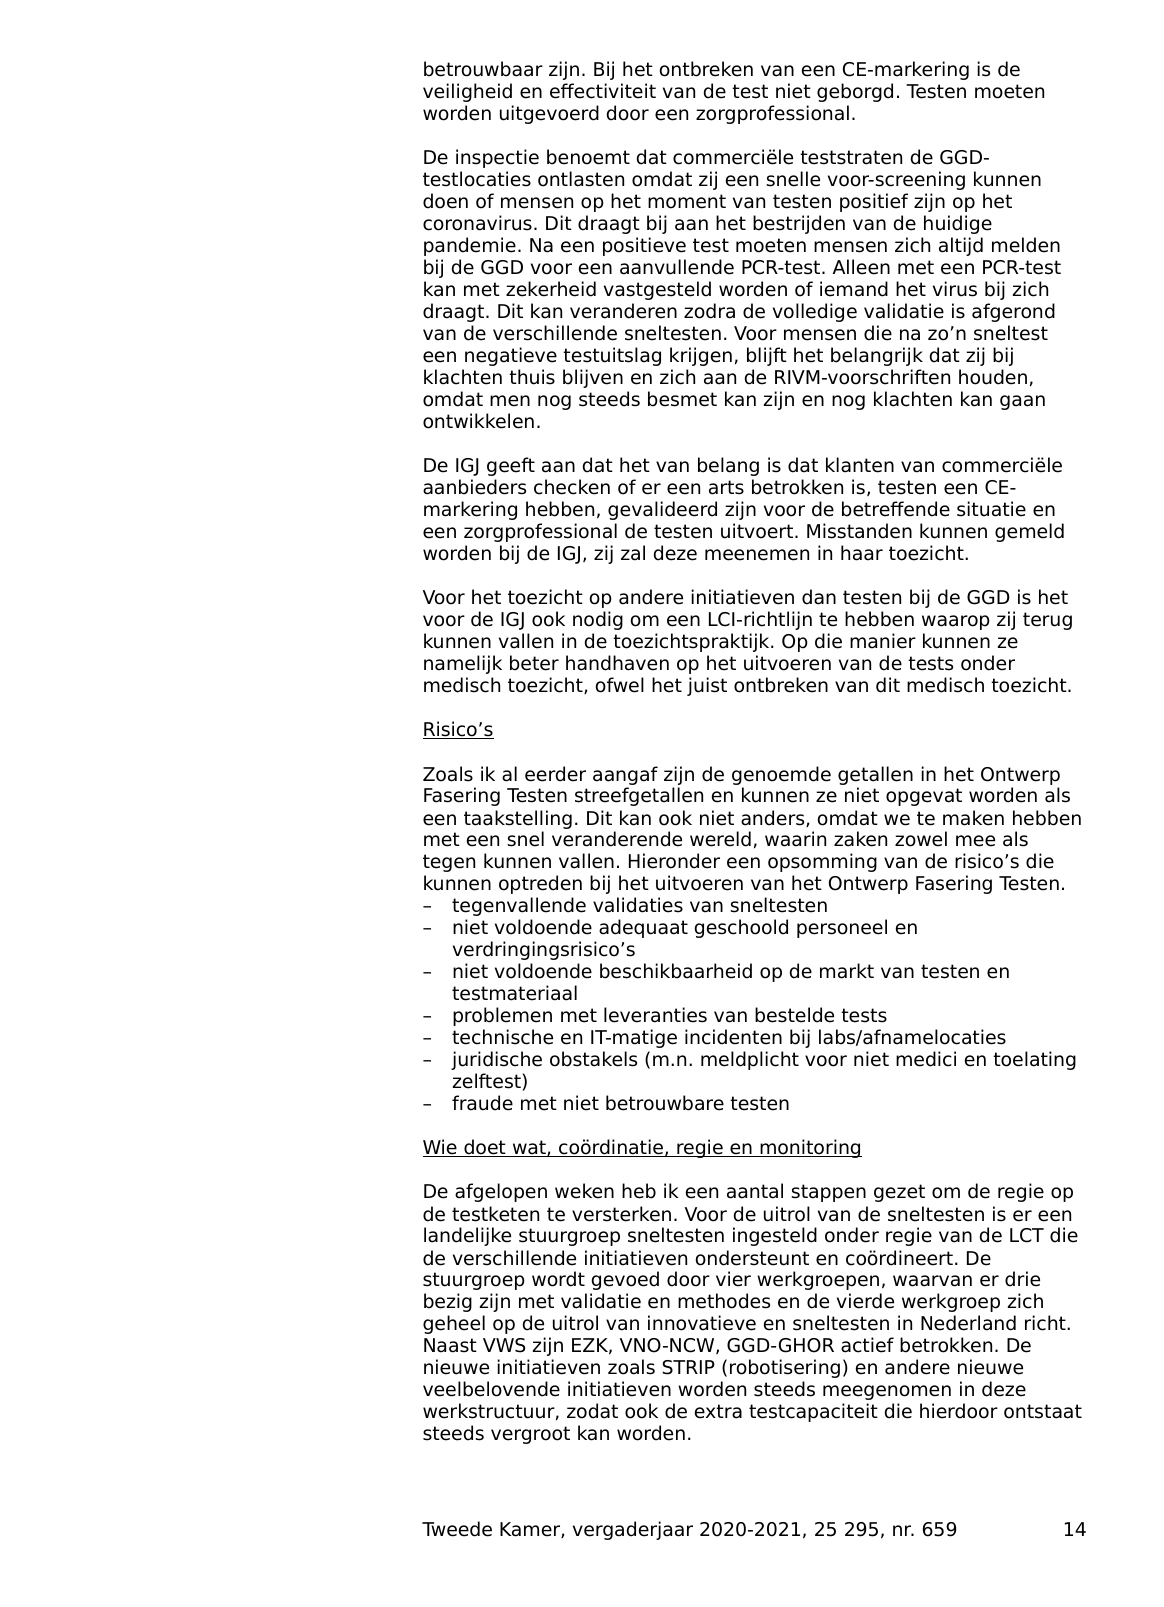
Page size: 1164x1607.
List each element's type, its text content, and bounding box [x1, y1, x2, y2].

text De IGJ geeft aan dat het van belang is dat klanten van commerciële aanbieders checken of er een arts betrokken is, testen een CE-markering hebben, gevalideerd zijn voor de betreffende situatie en een zorgprofessional de testen uitvoert. Misstanden kunnen gemeld worden bij de IGJ, zij zal deze meenemen in haar toezicht. [422, 455, 1087, 565]
text – juridische obstakels (m.n. meldplicht voor niet medici en toelating zelftest) [422, 1049, 1087, 1093]
subtitle Wie doet wat, coördinatie, regie en monitoring [422, 1137, 1087, 1159]
text De inspectie benoemt dat commerciële teststraten de GGD-testlocaties ontlasten omdat zij een snelle voor-screening kunnen doen of mensen op het moment van testen positief zijn op het coronavirus. Dit draagt bij aan het bestrijden van de huidige pandemie. Na een positieve test moeten mensen zich altijd melden bij de GGD voor een aanvullende PCR-test. Alleen met een PCR-test kan met zekerheid vastgesteld worden of iemand het virus bij zich draagt. Dit kan veranderen zodra de volledige validatie is afgerond van de verschillende sneltesten. Voor mensen die na zo’n sneltest een negatieve testuitslag krijgen, blijft het belangrijk dat zij bij klachten thuis blijven en zich aan de RIVM-voorschriften houden, omdat men nog steeds besmet kan zijn en nog klachten kan gaan ontwikkelen. [422, 147, 1087, 433]
text – niet voldoende beschikbaarheid op de markt van testen en testmateriaal [422, 961, 1087, 1005]
text betrouwbaar zijn. Bij het ontbreken van een CE-markering is de veiligheid en effectiviteit van de test niet geborgd. Testen moeten worden uitgevoerd door een zorgprofessional. [422, 59, 1087, 125]
text – tegenvallende validaties van sneltesten [422, 895, 1087, 917]
text – problemen met leveranties van bestelde tests [422, 1005, 1087, 1027]
text – fraude met niet betrouwbare testen [422, 1093, 1087, 1115]
text – technische en IT-matige incidenten bij labs/afnamelocaties [422, 1027, 1087, 1049]
text – niet voldoende adequaat geschoold personeel en verdringingsrisico’s [422, 917, 1087, 961]
subtitle Risico’s [422, 719, 1087, 741]
text Zoals ik al eerder aangaf zijn de genoemde getallen in het Ontwerp Fasering Testen streefgetallen en kunnen ze niet opgevat worden als een taakstelling. Dit kan ook niet anders, omdat we te maken hebben met een snel veranderende wereld, waarin zaken zowel mee als tegen kunnen vallen. Hieronder een opsomming van de risico’s die kunnen optreden bij het uitvoeren van het Ontwerp Fasering Testen. [422, 763, 1087, 895]
text De afgelopen weken heb ik een aantal stappen gezet om de regie op de testketen te versterken. Voor de uitrol van de sneltesten is er een landelijke stuurgroep sneltesten ingesteld onder regie van de LCT die de verschillende initiatieven ondersteunt en coördineert. De stuurgroep wordt gevoed door vier werkgroepen, waarvan er drie bezig zijn met validatie en methodes en de vierde werkgroep zich geheel op de uitrol van innovatieve en sneltesten in Nederland richt. Naast VWS zijn EZK, VNO-NCW, GGD-GHOR actief betrokken. De nieuwe initiatieven zoals STRIP (robotisering) en andere nieuwe veelbelovende initiatieven worden steeds meegenomen in deze werkstructuur, zodat ook de extra testcapaciteit die hierdoor ontstaat steeds vergroot kan worden. [422, 1181, 1087, 1445]
text Voor het toezicht op andere initiatieven dan testen bij de GGD is het voor de IGJ ook nodig om een LCI-richtlijn te hebben waarop zij terug kunnen vallen in de toezichtspraktijk. Op die manier kunnen ze namelijk beter handhaven op het uitvoeren van de tests onder medisch toezicht, ofwel het juist ontbreken van dit medisch toezicht. [422, 587, 1087, 697]
